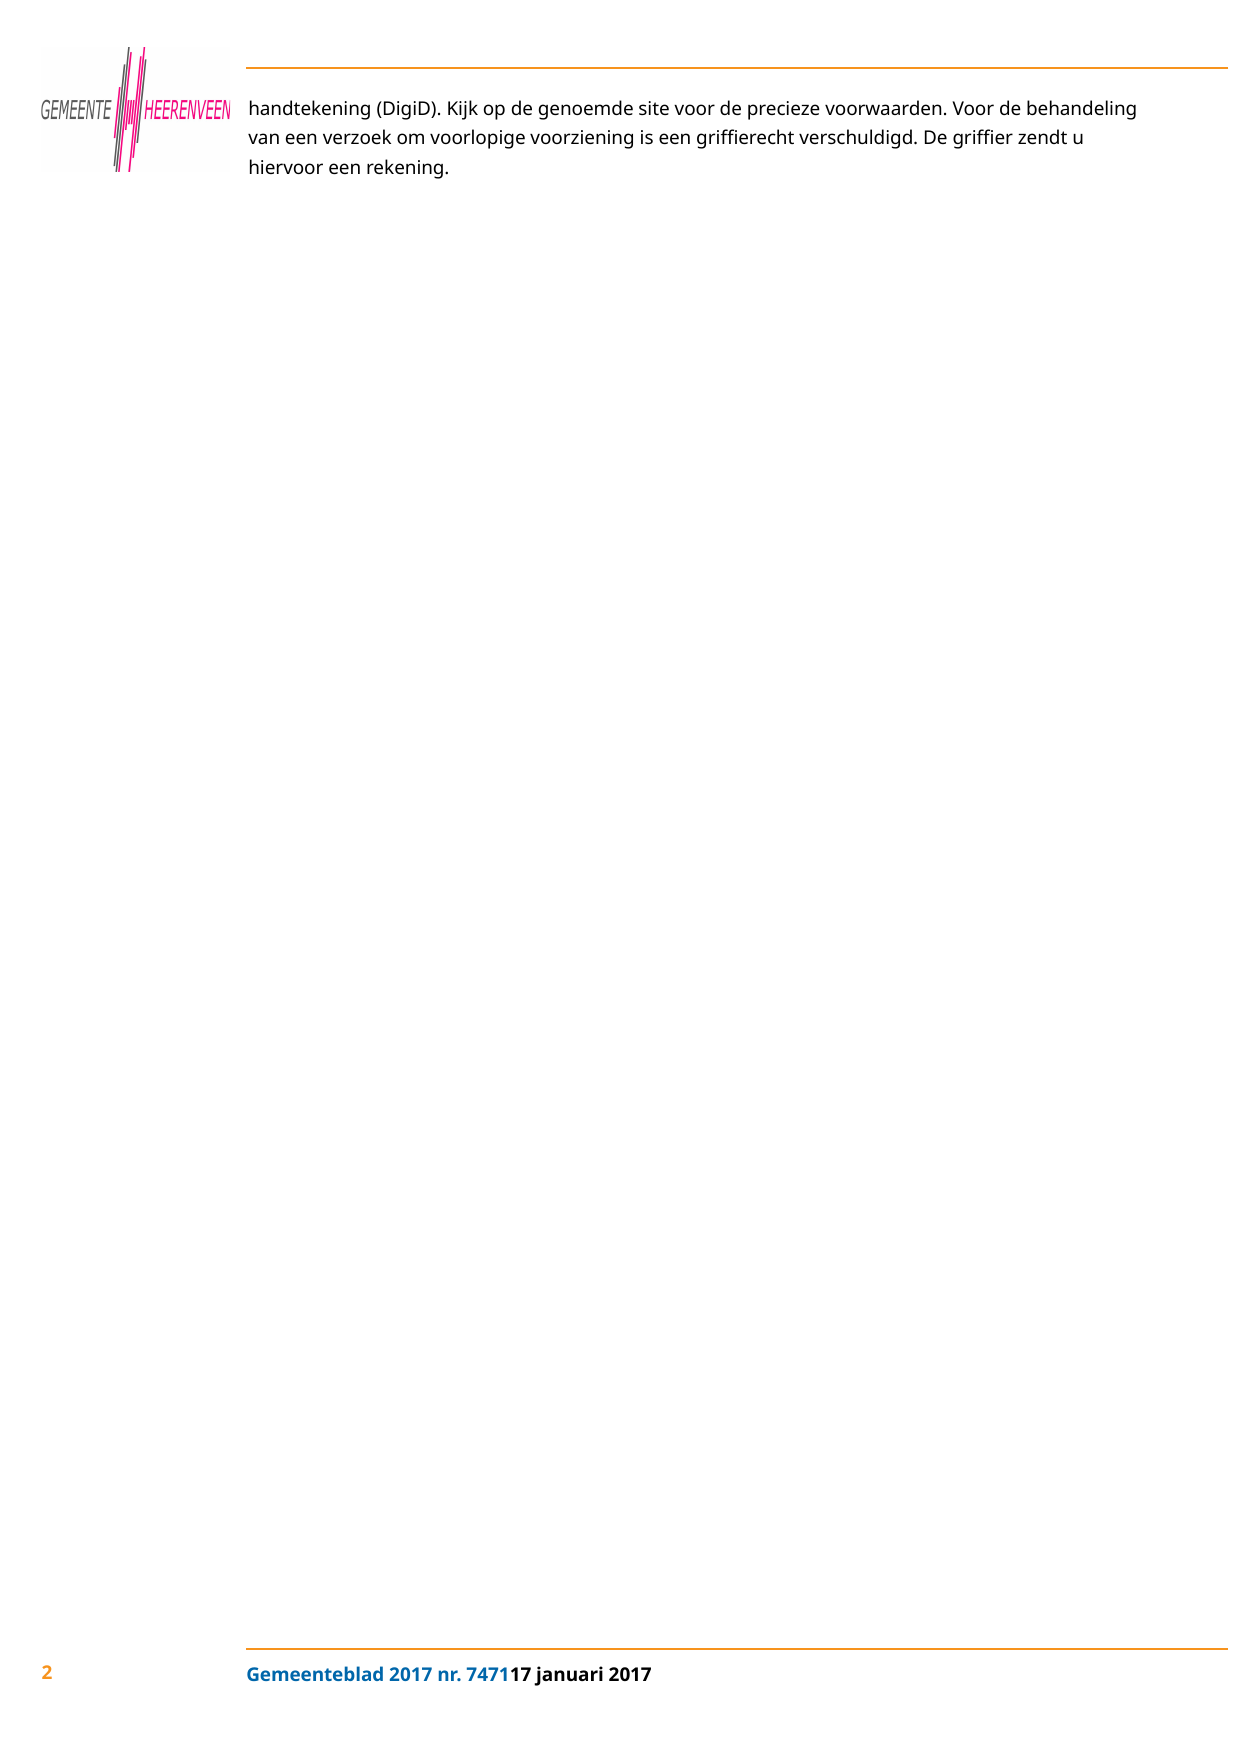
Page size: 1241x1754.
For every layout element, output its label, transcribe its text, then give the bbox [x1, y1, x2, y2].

text handtekening (DigiD). Kijk op de genoemde site voor de precieze voorwaarden. Voor de behandeling van een verzoek om voorlopige voorziening is een griffierecht verschuldigd. De griffier zendt u hiervoor een rekening. [248, 95, 1152, 180]
picture [41, 47, 231, 172]
